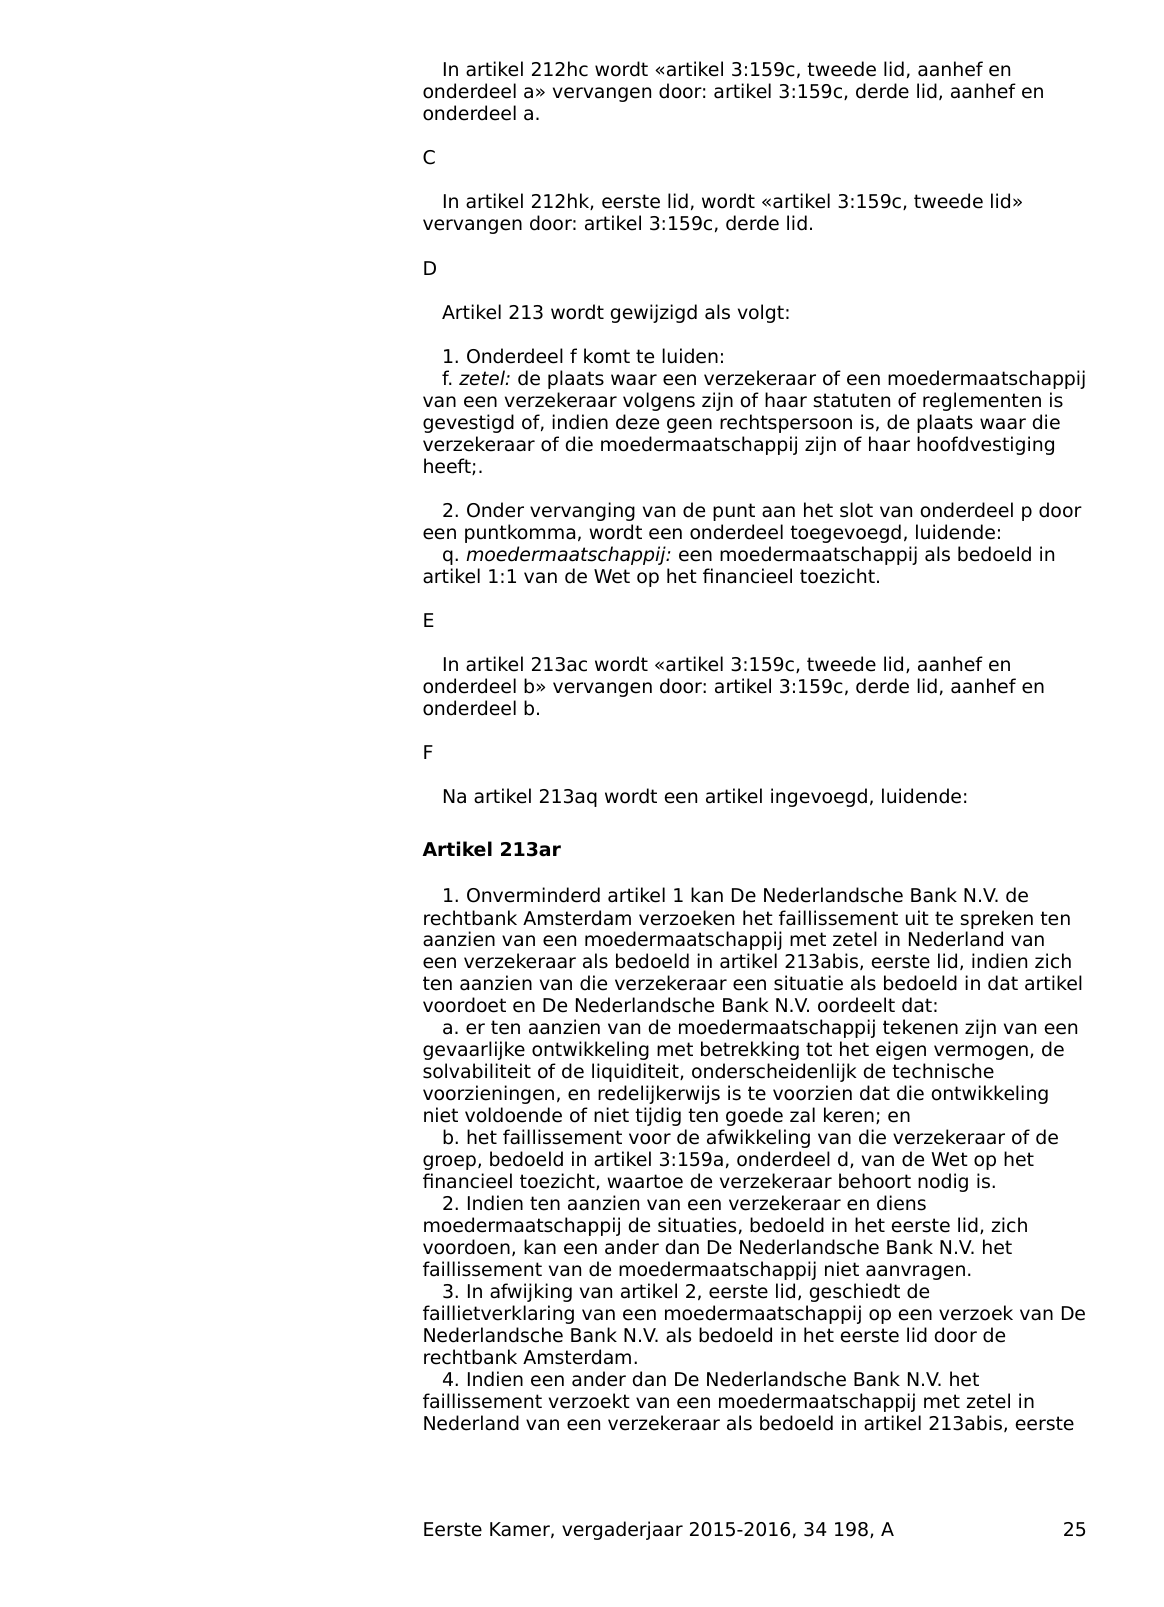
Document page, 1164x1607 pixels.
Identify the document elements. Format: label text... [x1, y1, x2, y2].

text In artikel 212hc wordt «artikel 3:159c, tweede lid, aanhef en onderdeel a» vervangen door: artikel 3:159c, derde lid, aanhef en onderdeel a. [422, 59, 1087, 125]
text In artikel 213ac wordt «artikel 3:159c, tweede lid, aanhef en onderdeel b» vervangen door: artikel 3:159c, derde lid, aanhef en onderdeel b. [422, 654, 1087, 720]
text F [422, 742, 1087, 764]
text 4. Indien een ander dan De Nederlandsche Bank N.V. het faillissement verzoekt van een moedermaatschappij met zetel in Nederland van een verzekeraar als bedoeld in artikel 213abis, eerste [422, 1369, 1087, 1435]
text E [422, 610, 1087, 632]
text b. het faillissement voor de afwikkeling van die verzekeraar of de groep, bedoeld in artikel 3:159a, onderdeel d, van de Wet op het financieel toezicht, waartoe de verzekeraar behoort nodig is. [422, 1127, 1087, 1193]
text In artikel 212hk, eerste lid, wordt «artikel 3:159c, tweede lid» vervangen door: artikel 3:159c, derde lid. [422, 191, 1087, 235]
text Na artikel 213aq wordt een artikel ingevoegd, luidende: [422, 786, 1087, 808]
text D [422, 257, 1087, 279]
subtitle Artikel 213ar [422, 838, 1087, 860]
text a. er ten aanzien van de moedermaatschappij tekenen zijn van een gevaarlijke ontwikkeling met betrekking tot het eigen vermogen, de solvabiliteit of de liquiditeit, onderscheidenlijk de technische voorzieningen, en redelijkerwijs is te voorzien dat die ontwikkeling niet voldoende of niet tijdig ten goede zal keren; en [422, 1017, 1087, 1127]
text 3. In afwijking van artikel 2, eerste lid, geschiedt de faillietverklaring van een moedermaatschappij op een verzoek van De Nederlandsche Bank N.V. als bedoeld in het eerste lid door de rechtbank Amsterdam. [422, 1281, 1087, 1369]
text q. moedermaatschappij: een moedermaatschappij als bedoeld in artikel 1:1 van de Wet op het financieel toezicht. [422, 544, 1087, 588]
text 2. Onder vervanging van de punt aan het slot van onderdeel p door een puntkomma, wordt een onderdeel toegevoegd, luidende: [422, 500, 1087, 544]
text Artikel 213 wordt gewijzigd als volgt: [422, 302, 1087, 324]
text 1. Onderdeel f komt te luiden: [422, 346, 1087, 368]
text C [422, 147, 1087, 169]
text f. zetel: de plaats waar een verzekeraar of een moedermaatschappij van een verzekeraar volgens zijn of haar statuten of reglementen is gevestigd of, indien deze geen rechtspersoon is, de plaats waar die verzekeraar of die moedermaatschappij zijn of haar hoofdvestiging heeft;. [422, 368, 1087, 478]
text 2. Indien ten aanzien van een verzekeraar en diens moedermaatschappij de situaties, bedoeld in het eerste lid, zich voordoen, kan een ander dan De Nederlandsche Bank N.V. het faillissement van de moedermaatschappij niet aanvragen. [422, 1193, 1087, 1281]
text 1. Onverminderd artikel 1 kan De Nederlandsche Bank N.V. de rechtbank Amsterdam verzoeken het faillissement uit te spreken ten aanzien van een moedermaatschappij met zetel in Nederland van een verzekeraar als bedoeld in artikel 213abis, eerste lid, indien zich ten aanzien van die verzekeraar een situatie als bedoeld in dat artikel voordoet en De Nederlandsche Bank N.V. oordeelt dat: [422, 885, 1087, 1017]
